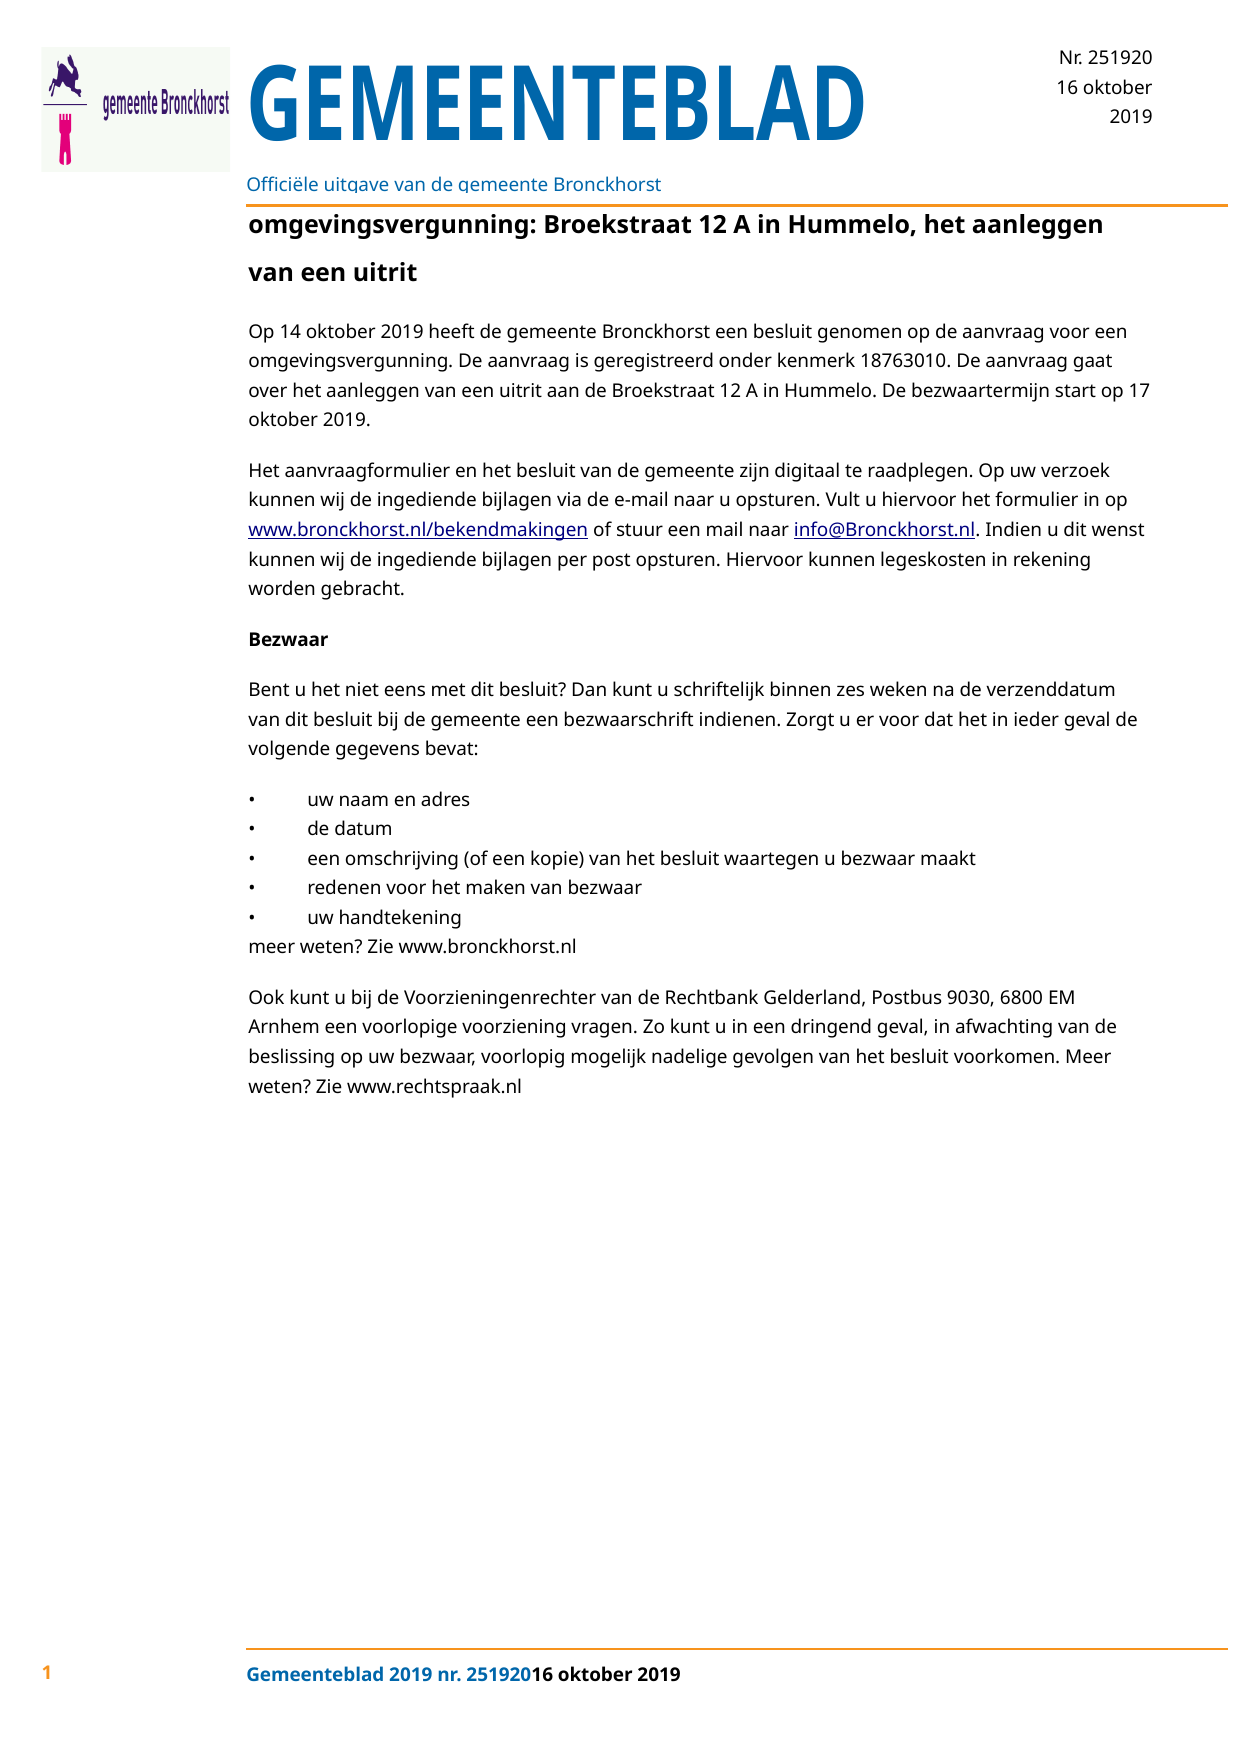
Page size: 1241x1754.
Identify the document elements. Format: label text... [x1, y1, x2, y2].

text Ook kunt u bij de Voorzieningenrechter van de Rechtbank Gelderland, Postbus 9030, 6800 EM Arnhem een voorlopige voorziening vragen. Zo kunt u in een dringend geval, in afwachting van de beslissing op uw bezwaar, voorlopig mogelijk nadelige gevolgen van het besluit voorkomen. Meer weten? Zie www.rechtspraak.nl [248, 984, 1152, 1099]
text Bent u het niet eens met dit besluit? Dan kunt u schriftelijk binnen zes weken na de verzenddatum van dit besluit bij de gemeente een bezwaarschrift indienen. Zorgt u er voor dat het in ieder geval de volgende gegevens bevat: [248, 676, 1152, 761]
list redenen voor het maken van bezwaar [248, 874, 1152, 900]
text Het aanvraagformulier en het besluit van de gemeente zijn digitaal te raadplegen. Op uw verzoek kunnen wij de ingediende bijlagen via de e-mail naar u opsturen. Vult u hiervoor het formulier in op www.bronckhorst.nl/bekendmakingen of stuur een mail naar info@Bronckhorst.nl. Indien u dit wenst kunnen wij de ingediende bijlagen per post opsturen. Hiervoor kunnen legeskosten in rekening worden gebracht. [248, 457, 1152, 601]
text omgevingsvergunning: Broekstraat 12 A in Hummelo, het aanleggen van een uitrit [248, 207, 1152, 288]
list een omschrijving (of een kopie) van het besluit waartegen u bezwaar maakt [248, 845, 1152, 871]
text meer weten? Zie www.bronckhorst.nl [248, 934, 1152, 959]
text Op 14 oktober 2019 heeft de gemeente Bronckhorst een besluit genomen op de aanvraag voor een omgevingsvergunning. De aanvraag is geregistreerd onder kenmerk 18763010. De aanvraag gaat over het aanleggen van een uitrit aan de Broekstraat 12 A in Hummelo. De bezwaartermijn start op 17 oktober 2019. [248, 318, 1152, 432]
list uw naam en adres [248, 786, 1152, 812]
picture [41, 47, 231, 172]
list de datum [248, 815, 1152, 841]
text Bezwaar [248, 626, 1152, 652]
list uw handtekening [248, 904, 1152, 930]
